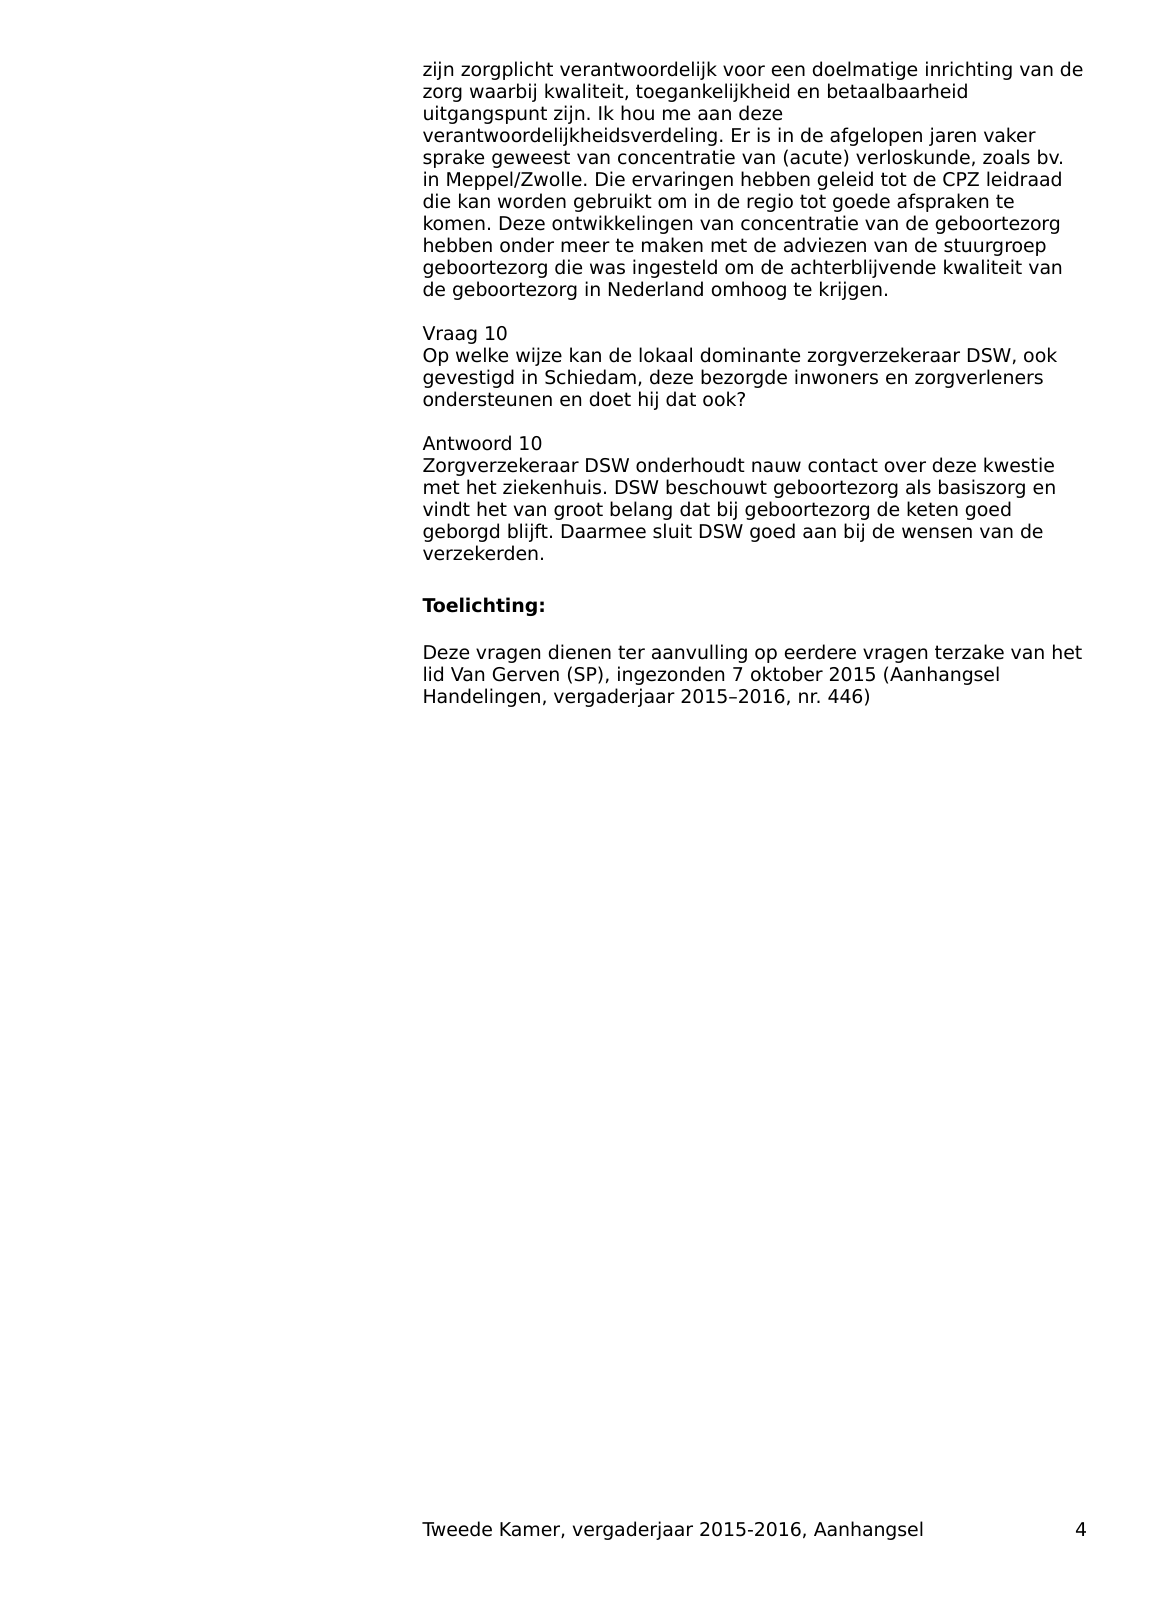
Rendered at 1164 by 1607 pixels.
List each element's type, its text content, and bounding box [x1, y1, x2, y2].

text Antwoord 10 [422, 433, 1087, 455]
text Deze vragen dienen ter aanvulling op eerdere vragen terzake van het lid Van Gerven (SP), ingezonden 7 oktober 2015 (Aanhangsel Handelingen, vergaderjaar 2015–2016, nr. 446) [422, 642, 1087, 708]
text Zorgverzekeraar DSW onderhoudt nauw contact over deze kwestie met het ziekenhuis. DSW beschouwt geboortezorg als basiszorg en vindt het van groot belang dat bij geboortezorg de keten goed geborgd blijft. Daarmee sluit DSW goed aan bij de wensen van de verzekerden. [422, 455, 1087, 565]
text Vraag 10 [422, 323, 1087, 345]
subtitle Toelichting: [422, 595, 1087, 617]
text zijn zorgplicht verantwoordelijk voor een doelmatige inrichting van de zorg waarbij kwaliteit, toegankelijkheid en betaalbaarheid uitgangspunt zijn. Ik hou me aan deze verantwoordelijkheidsverdeling. Er is in de afgelopen jaren vaker sprake geweest van concentratie van (acute) verloskunde, zoals bv. in Meppel/Zwolle. Die ervaringen hebben geleid tot de CPZ leidraad die kan worden gebruikt om in de regio tot goede afspraken te komen. Deze ontwikkelingen van concentratie van de geboortezorg hebben onder meer te maken met de adviezen van de stuurgroep geboortezorg die was ingesteld om de achterblijvende kwaliteit van de geboortezorg in Nederland omhoog te krijgen. [422, 59, 1087, 301]
text Op welke wijze kan de lokaal dominante zorgverzekeraar DSW, ook gevestigd in Schiedam, deze bezorgde inwoners en zorgverleners ondersteunen en doet hij dat ook? [422, 345, 1087, 411]
